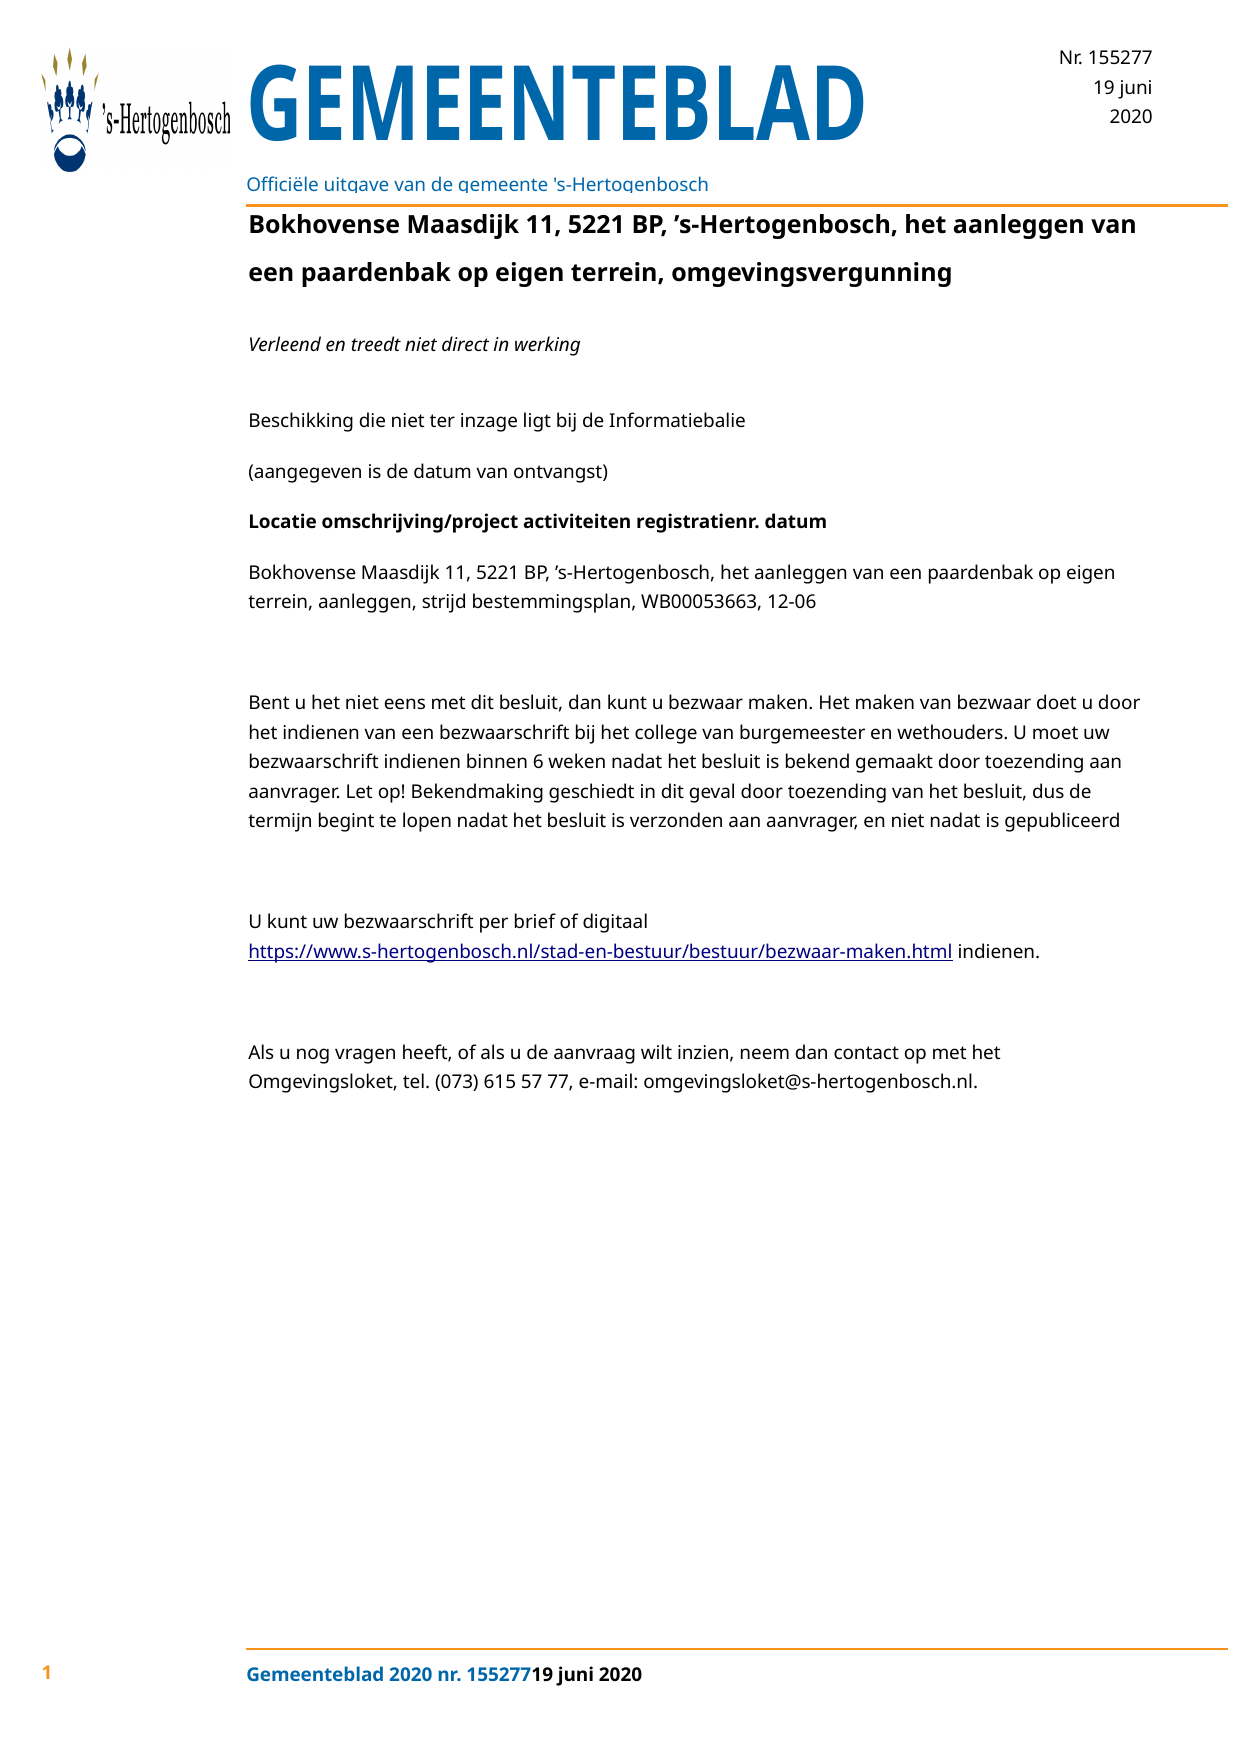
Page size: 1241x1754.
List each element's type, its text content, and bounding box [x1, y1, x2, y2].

text Bokhovense Maasdijk 11, 5221 BP, ’s-Hertogenbosch, het aanleggen van een paardenbak op eigen terrein, omgevingsvergunning [248, 207, 1152, 288]
text Locatie omschrijving/project activiteiten registratienr. datum [248, 508, 1152, 534]
text Beschikking die niet ter inzage ligt bij de Informatiebalie [248, 408, 1152, 433]
text U kunt uw bezwaarschrift per brief of digitaal https://www.s-hertogenbosch.nl/stad-en-bestuur/bestuur/bezwaar-maken.html indienen. [248, 908, 1152, 964]
picture [41, 47, 231, 172]
text (aangegeven is de datum van ontvangst) [248, 458, 1152, 484]
text Als u nog vragen heeft, of als u de aanvraag wilt inzien, neem dan contact op met het Omgevingsloket, tel. (073) 615 57 77, e-mail: omgevingsloket@s-hertogenbosch.nl. [248, 1039, 1152, 1094]
text Verleend en treedt niet direct in werking [248, 331, 1152, 357]
text Bent u het niet eens met dit besluit, dan kunt u bezwaar maken. Het maken van bezwaar doet u door het indienen van een bezwaarschrift bij het college van burgemeester en wethouders. U moet uw bezwaarschrift indienen binnen 6 weken nadat het besluit is bekend gemaakt door toezending aan aanvrager. Let op! Bekendmaking geschiedt in dit geval door toezending van het besluit, dus de termijn begint te lopen nadat het besluit is verzonden aan aanvrager, en niet nadat is gepubliceerd [248, 689, 1152, 833]
text Bokhovense Maasdijk 11, 5221 BP, ’s-Hertogenbosch, het aanleggen van een paardenbak op eigen terrein, aanleggen, strijd bestemmingsplan, WB00053663, 12-06 [248, 559, 1152, 614]
